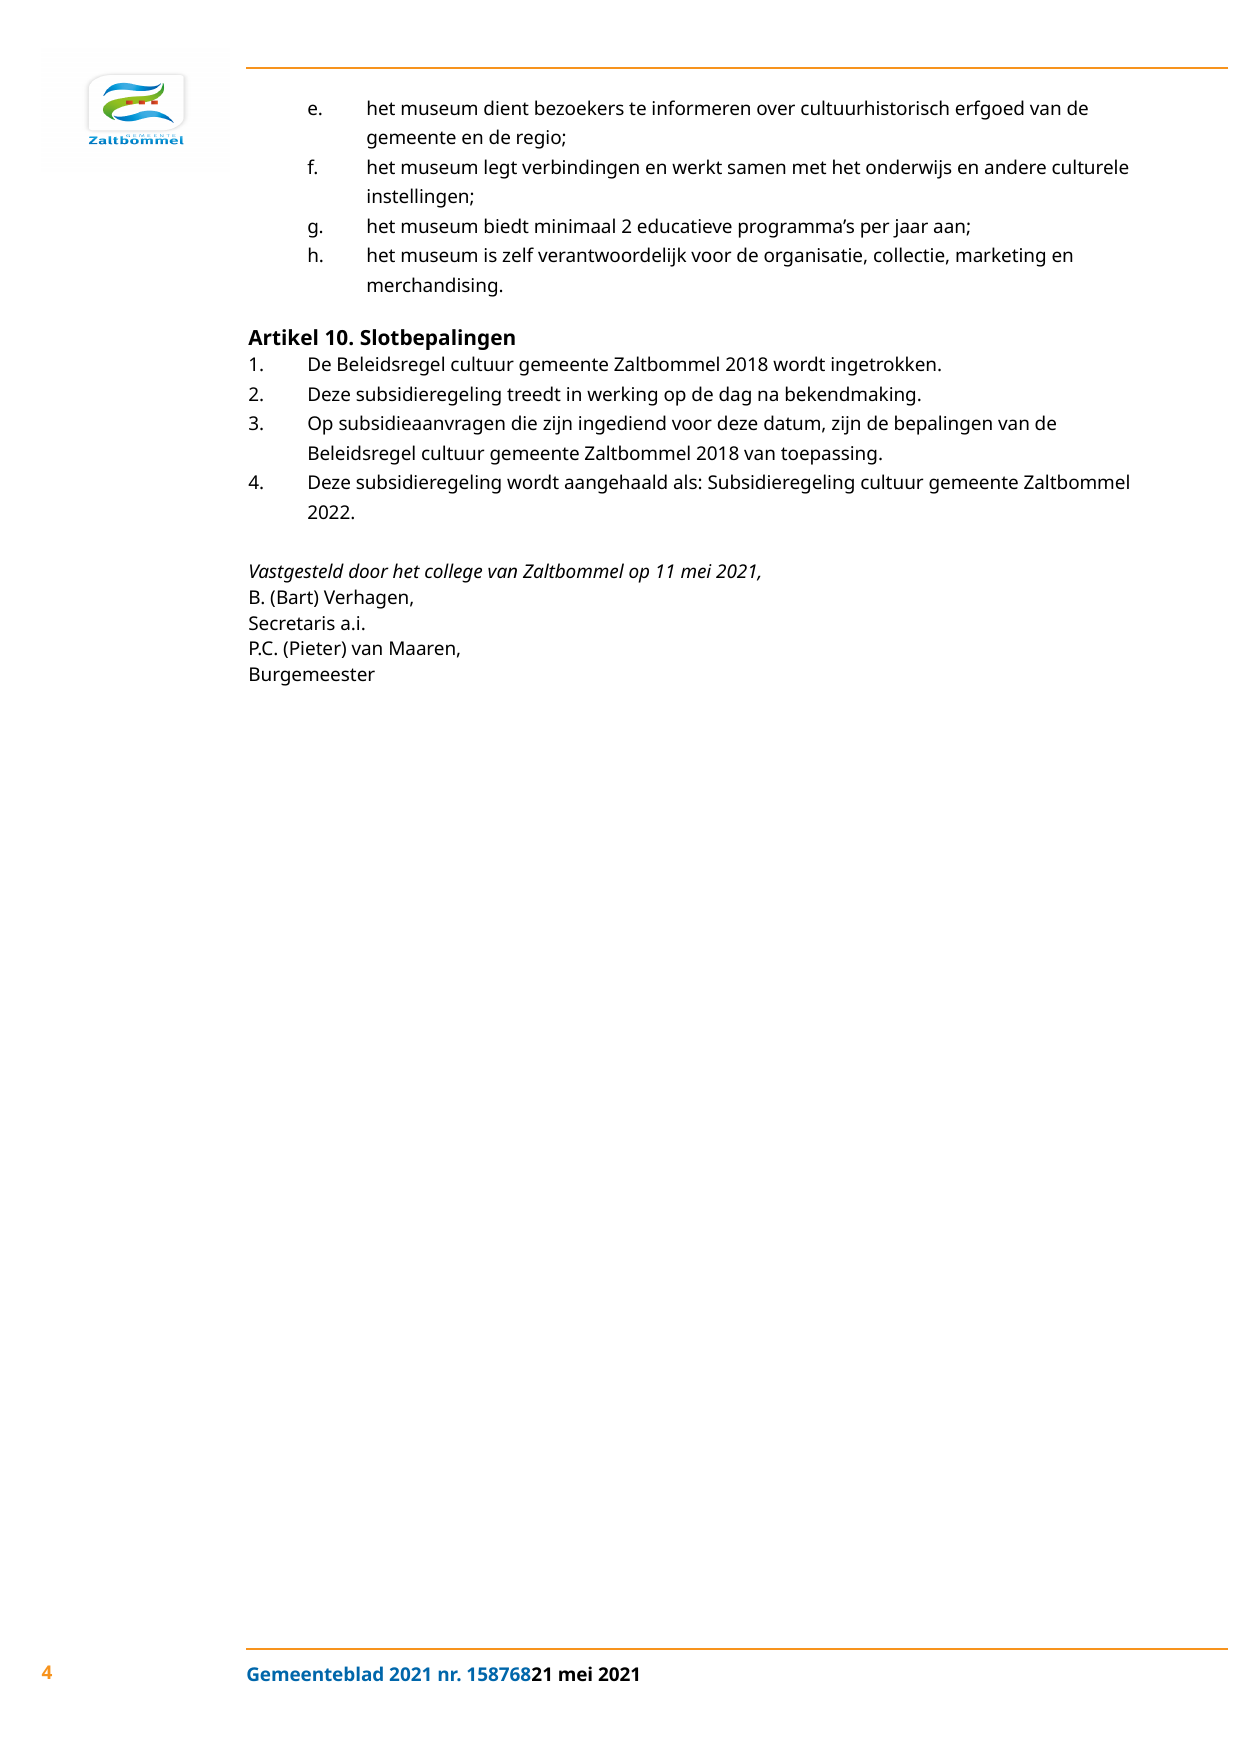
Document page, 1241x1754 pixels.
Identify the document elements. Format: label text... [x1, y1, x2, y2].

text B. (Bart) Verhagen, [248, 584, 1152, 610]
text P.C. (Pieter) van Maaren, [248, 635, 1152, 661]
list De Beleidsregel cultuur gemeente Zaltbommel 2018 wordt ingetrokken. [248, 351, 1152, 377]
list het museum is zelf verantwoordelijk voor de organisatie, collectie, marketing en merchandising. [307, 243, 1152, 298]
list het museum dient bezoekers te informeren over cultuurhistorisch erfgoed van de gemeente en de regio; [307, 95, 1152, 150]
text Vastgesteld door het college van Zaltbommel op 11 mei 2021, [248, 558, 1152, 584]
text Burgemeester [248, 661, 1152, 687]
text Secretaris a.i. [248, 610, 1152, 635]
list het museum biedt minimaal 2 educatieve programma’s per jaar aan; [307, 213, 1152, 239]
picture [41, 47, 231, 172]
list Deze subsidieregeling wordt aangehaald als: Subsidieregeling cultuur gemeente Zaltbommel 2022. [248, 469, 1152, 525]
list het museum legt verbindingen en werkt samen met het onderwijs en andere culturele instellingen; [307, 154, 1152, 209]
list Op subsidieaanvragen die zijn ingediend voor deze datum, zijn de bepalingen van de Beleidsregel cultuur gemeente Zaltbommel 2018 van toepassing. [248, 410, 1152, 466]
list Deze subsidieregeling treedt in werking op de dag na bekendmaking. [248, 381, 1152, 406]
text Artikel 10. Slotbepalingen [248, 323, 1152, 351]
